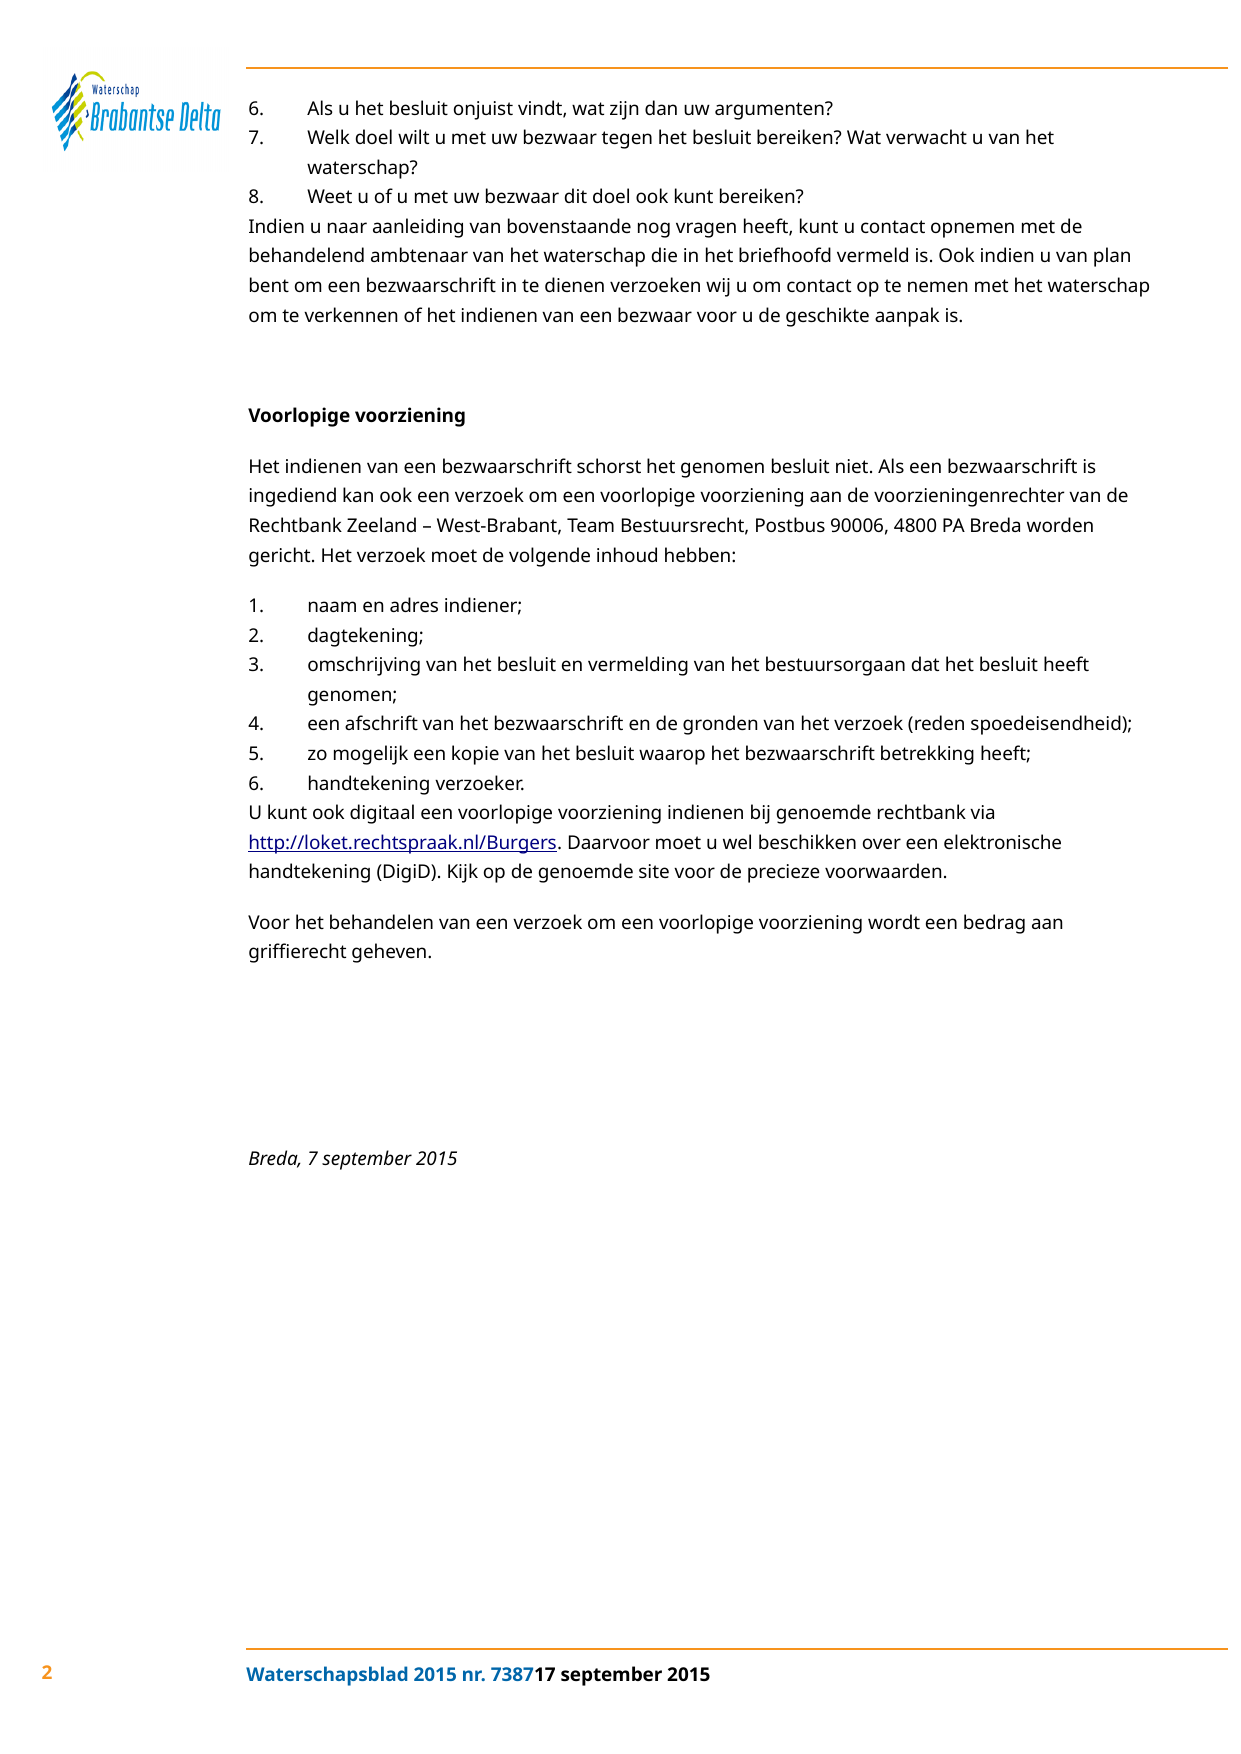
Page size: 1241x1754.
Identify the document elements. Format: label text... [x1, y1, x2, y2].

text Voor het behandelen van een verzoek om een voorlopige voorziening wordt een bedrag aan griffierecht geheven. [248, 909, 1152, 964]
text U kunt ook digitaal een voorlopige voorziening indienen bij genoemde rechtbank via http://loket.rechtspraak.nl/Burgers. Daarvoor moet u wel beschikken over een elektronische handtekening (DigiD). Kijk op de genoemde site voor de precieze voorwaarden. [248, 799, 1152, 884]
text Indien u naar aanleiding van bovenstaande nog vragen heeft, kunt u contact opnemen met de behandelend ambtenaar van het waterschap die in het briefhoofd vermeld is. Ook indien u van plan bent om een bezwaarschrift in te dienen verzoeken wij u om contact op te nemen met het waterschap om te verkennen of het indienen van een bezwaar voor u de geschikte aanpak is. [248, 213, 1152, 328]
picture [41, 47, 231, 172]
list omschrijving van het besluit en vermelding van het bestuursorgaan dat het besluit heeft genomen; [248, 651, 1152, 707]
list dagtekening; [248, 622, 1152, 648]
text Voorlopige voorziening [248, 403, 1152, 428]
text Breda, 7 september 2015 [248, 1145, 1152, 1171]
text Het indienen van een bezwaarschrift schorst het genomen besluit niet. Als een bezwaarschrift is ingediend kan ook een verzoek om een voorlopige voorziening aan de voorzieningenrechter van de Rechtbank Zeeland – West-Brabant, Team Bestuursrecht, Postbus 90006, 4800 PA Breda worden gericht. Het verzoek moet de volgende inhoud hebben: [248, 453, 1152, 568]
list Welk doel wilt u met uw bezwaar tegen het besluit bereiken? Wat verwacht u van het waterschap? [248, 124, 1152, 180]
list handtekening verzoeker. [248, 770, 1152, 796]
list zo mogelijk een kopie van het besluit waarop het bezwaarschrift betrekking heeft; [248, 740, 1152, 766]
list een afschrift van het bezwaarschrift en de gronden van het verzoek (reden spoedeisendheid); [248, 711, 1152, 736]
list Weet u of u met uw bezwaar dit doel ook kunt bereiken? [248, 183, 1152, 209]
list naam en adres indiener; [248, 592, 1152, 618]
list Als u het besluit onjuist vindt, wat zijn dan uw argumenten? [248, 95, 1152, 121]
